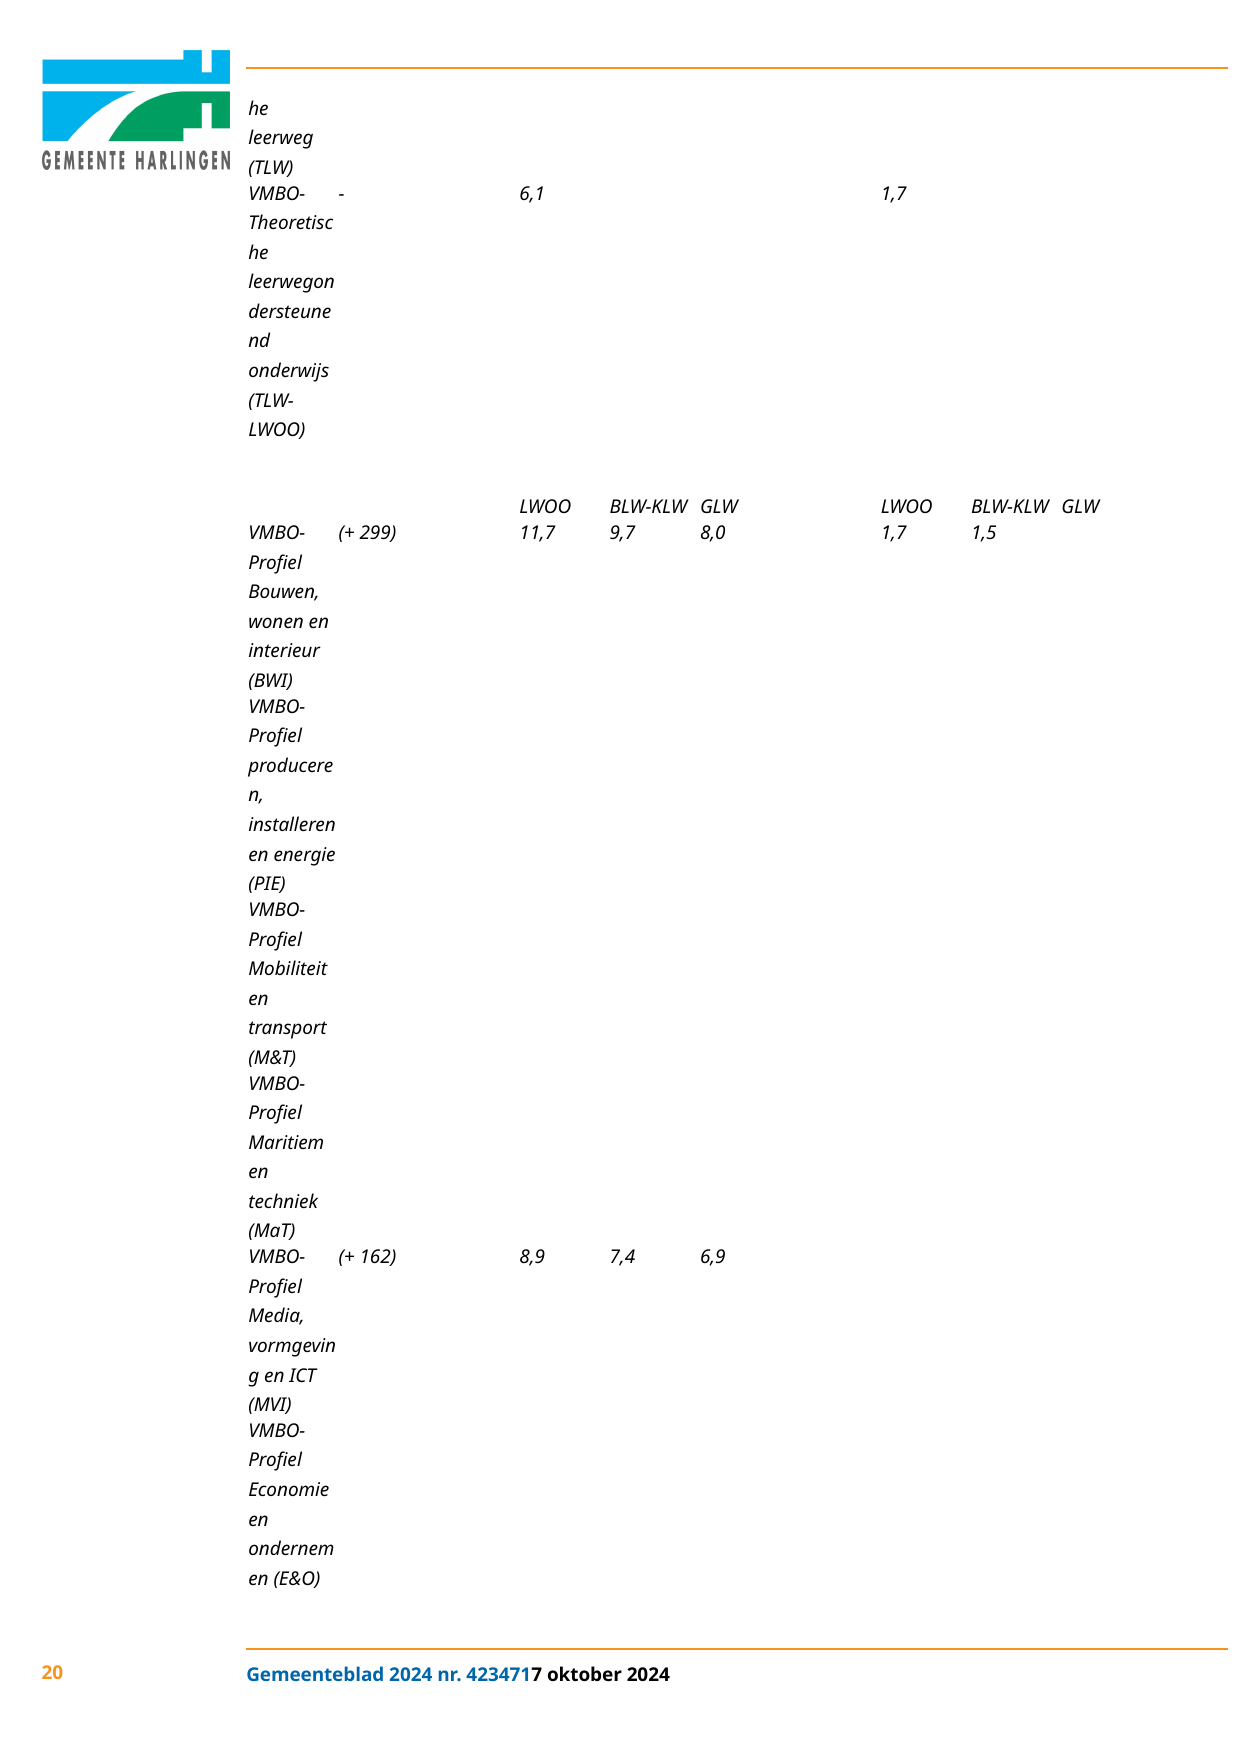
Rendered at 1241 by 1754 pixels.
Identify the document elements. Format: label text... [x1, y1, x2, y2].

table_cell VMBO- Profiel produceren, installeren en energie (PIE) [248, 693, 338, 896]
table_cell [790, 494, 881, 519]
table_cell VMBO- Profiel Mobiliteit en transport (M&T) [248, 896, 338, 1070]
table_cell [248, 442, 338, 468]
table_cell [790, 1417, 881, 1591]
table_cell [609, 468, 700, 493]
table_cell [429, 468, 519, 493]
table_cell 7,4 [609, 1244, 700, 1591]
table_cell [700, 442, 790, 468]
table_cell [429, 180, 519, 442]
table_cell (+ 299) [338, 519, 429, 1243]
table_cell [790, 896, 881, 1070]
table_cell [519, 468, 609, 493]
table_cell [971, 442, 1061, 468]
table_cell [429, 1244, 519, 1417]
table_cell [609, 442, 700, 468]
table_cell [338, 494, 429, 519]
table_cell GLW [1061, 494, 1152, 519]
table_cell VMBO- Profiel Media, vormgeving en ICT (MVI) [248, 1244, 338, 1417]
table_cell [790, 519, 881, 693]
table_cell [790, 1244, 881, 1417]
table_cell LWOO [519, 494, 609, 519]
table_cell [248, 468, 338, 493]
table_cell [429, 519, 519, 693]
table_cell 1,7 [881, 519, 971, 1591]
table_cell [519, 95, 790, 180]
table_cell VMBO- Theoretische leerwegondersteunend onderwijs (TLW-LWOO) [248, 180, 338, 442]
table_cell [429, 693, 519, 896]
table_cell VMBO- Profiel Economie en ondernemen (E&O) [248, 1417, 338, 1591]
table_cell [971, 468, 1061, 493]
table_cell 6,9 [700, 1244, 790, 1591]
table_cell VMBO- Profiel Bouwen, wonen en interieur (BWI) [248, 519, 338, 693]
table_cell 8,9 [519, 1244, 609, 1591]
table_cell [1061, 442, 1152, 468]
table_cell [790, 693, 881, 896]
table_cell - [338, 95, 429, 180]
table_cell 9,7 [609, 519, 700, 1243]
table_cell 8,0 [700, 519, 790, 1243]
table_cell [338, 442, 429, 468]
table_cell [881, 468, 971, 493]
table_cell 1,5 [971, 519, 1152, 1591]
table_cell [790, 442, 881, 468]
table_cell (+ 162) [338, 1244, 429, 1591]
table_cell [429, 95, 519, 180]
table_cell VMBO- Profiel Maritiem en techniek (MaT) [248, 1070, 338, 1243]
table_cell BLW-KLW [609, 494, 700, 519]
picture [41, 47, 231, 172]
table_cell [790, 1070, 881, 1243]
table_cell 11,7 [519, 519, 609, 1243]
table_cell [429, 1070, 519, 1243]
table_cell LWOO [881, 494, 971, 519]
table_cell [790, 468, 881, 493]
table_cell he leerweg (TLW) [248, 95, 338, 180]
table_cell [248, 494, 338, 519]
table_cell [881, 442, 971, 468]
table_cell 1,7 [881, 180, 1152, 442]
table_cell [429, 442, 519, 468]
table_cell [519, 442, 609, 468]
table_cell [790, 95, 881, 180]
table_cell [429, 494, 519, 519]
table_cell 6,1 [519, 180, 790, 442]
table_cell - [338, 180, 429, 442]
table_cell [1061, 468, 1152, 493]
table_cell [429, 1417, 519, 1591]
table_cell [790, 180, 881, 442]
table_cell [338, 468, 429, 493]
table_cell [429, 896, 519, 1070]
table_cell GLW [700, 494, 790, 519]
table_cell [700, 468, 790, 493]
table_cell [881, 95, 1152, 180]
table_cell BLW-KLW [971, 494, 1061, 519]
